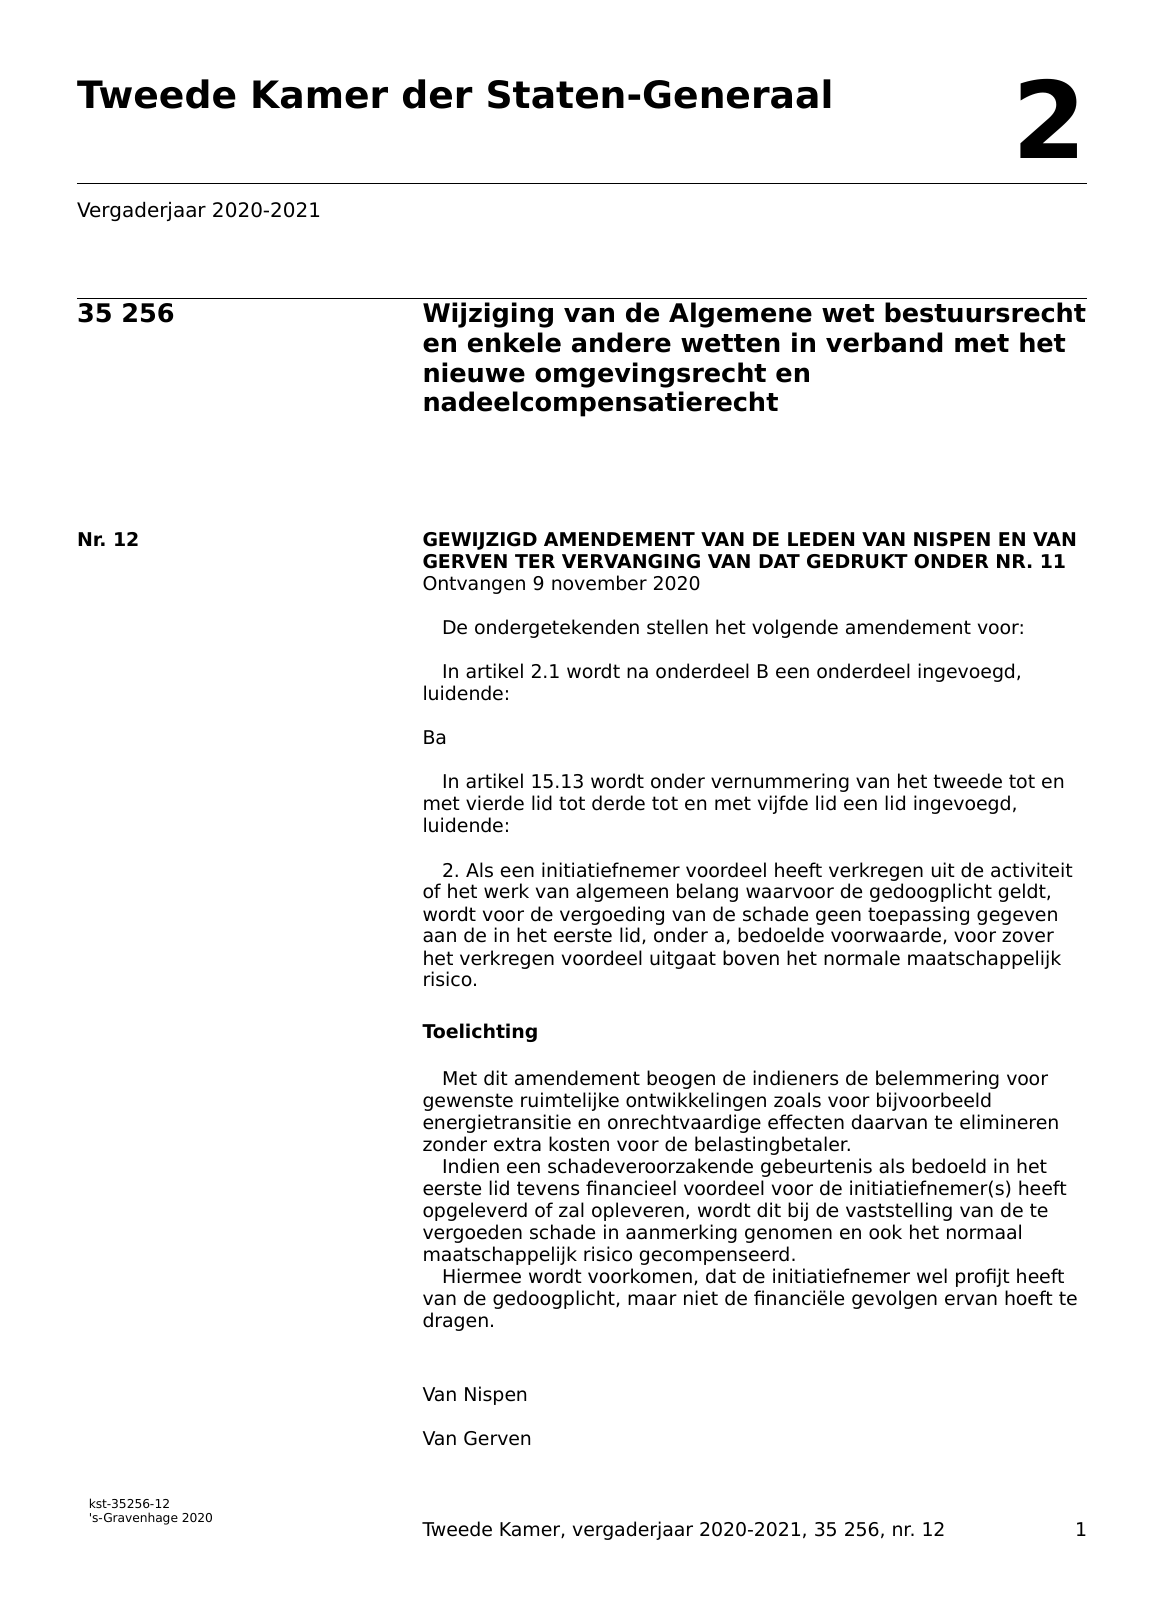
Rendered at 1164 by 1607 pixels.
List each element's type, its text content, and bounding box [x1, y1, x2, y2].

subtitle 35 256 Wijziging van de Algemene wet bestuursrecht en enkele andere wetten in verband met het nieuwe omgevingsrecht en nadeelcompensatierecht [77, 299, 1087, 418]
table_header Tweede Kamer der Staten-Generaal [77, 59, 886, 183]
table_cell Vergaderjaar 2020-2021 [77, 184, 1087, 298]
text Hiermee wordt voorkomen, dat de initiatiefnemer wel profijt heeft van de gedoogplicht, maar niet de financiële gevolgen ervan hoeft te dragen. [422, 1266, 1087, 1332]
subtitle Nr. 12 GEWIJZIGD AMENDEMENT VAN DE LEDEN VAN NISPEN EN VAN GERVEN TER VERVANGING VAN DAT GEDRUKT ONDER NR. 11 [77, 529, 1087, 573]
text De ondergetekenden stellen het volgende amendement voor: [422, 617, 1087, 639]
text Van Nispen Van Gerven [422, 1362, 1087, 1450]
subtitle Toelichting [422, 1021, 1087, 1043]
text kst-35256-12 [88, 1497, 323, 1511]
text 's-Gravenhage 2020 [88, 1511, 323, 1525]
text 2. Als een initiatiefnemer voordeel heeft verkregen uit de activiteit of het werk van algemeen belang waarvoor de gedoogplicht geldt, wordt voor de vergoeding van de schade geen toepassing gegeven aan de in het eerste lid, onder a, bedoelde voorwaarde, voor zover het verkregen voordeel uitgaat boven het normale maatschappelijk risico. [422, 859, 1087, 991]
table_header 2 [886, 59, 1087, 183]
text Ontvangen 9 november 2020 [422, 573, 1087, 595]
text In artikel 2.1 wordt na onderdeel B een onderdeel ingevoegd, luidende: [422, 661, 1087, 705]
text Ba [422, 727, 1087, 749]
text In artikel 15.13 wordt onder vernummering van het tweede tot en met vierde lid tot derde tot en met vijfde lid een lid ingevoegd, luidende: [422, 771, 1087, 837]
text Indien een schadeveroorzakende gebeurtenis als bedoeld in het eerste lid tevens financieel voordeel voor de initiatiefnemer(s) heeft opgeleverd of zal opleveren, wordt dit bij de vaststelling van de te vergoeden schade in aanmerking genomen en ook het normaal maatschappelijk risico gecompenseerd. [422, 1156, 1087, 1266]
text Met dit amendement beogen de indieners de belemmering voor gewenste ruimtelijke ontwikkelingen zoals voor bijvoorbeeld energietransitie en onrechtvaardige effecten daarvan te elimineren zonder extra kosten voor de belastingbetaler. [422, 1068, 1087, 1156]
